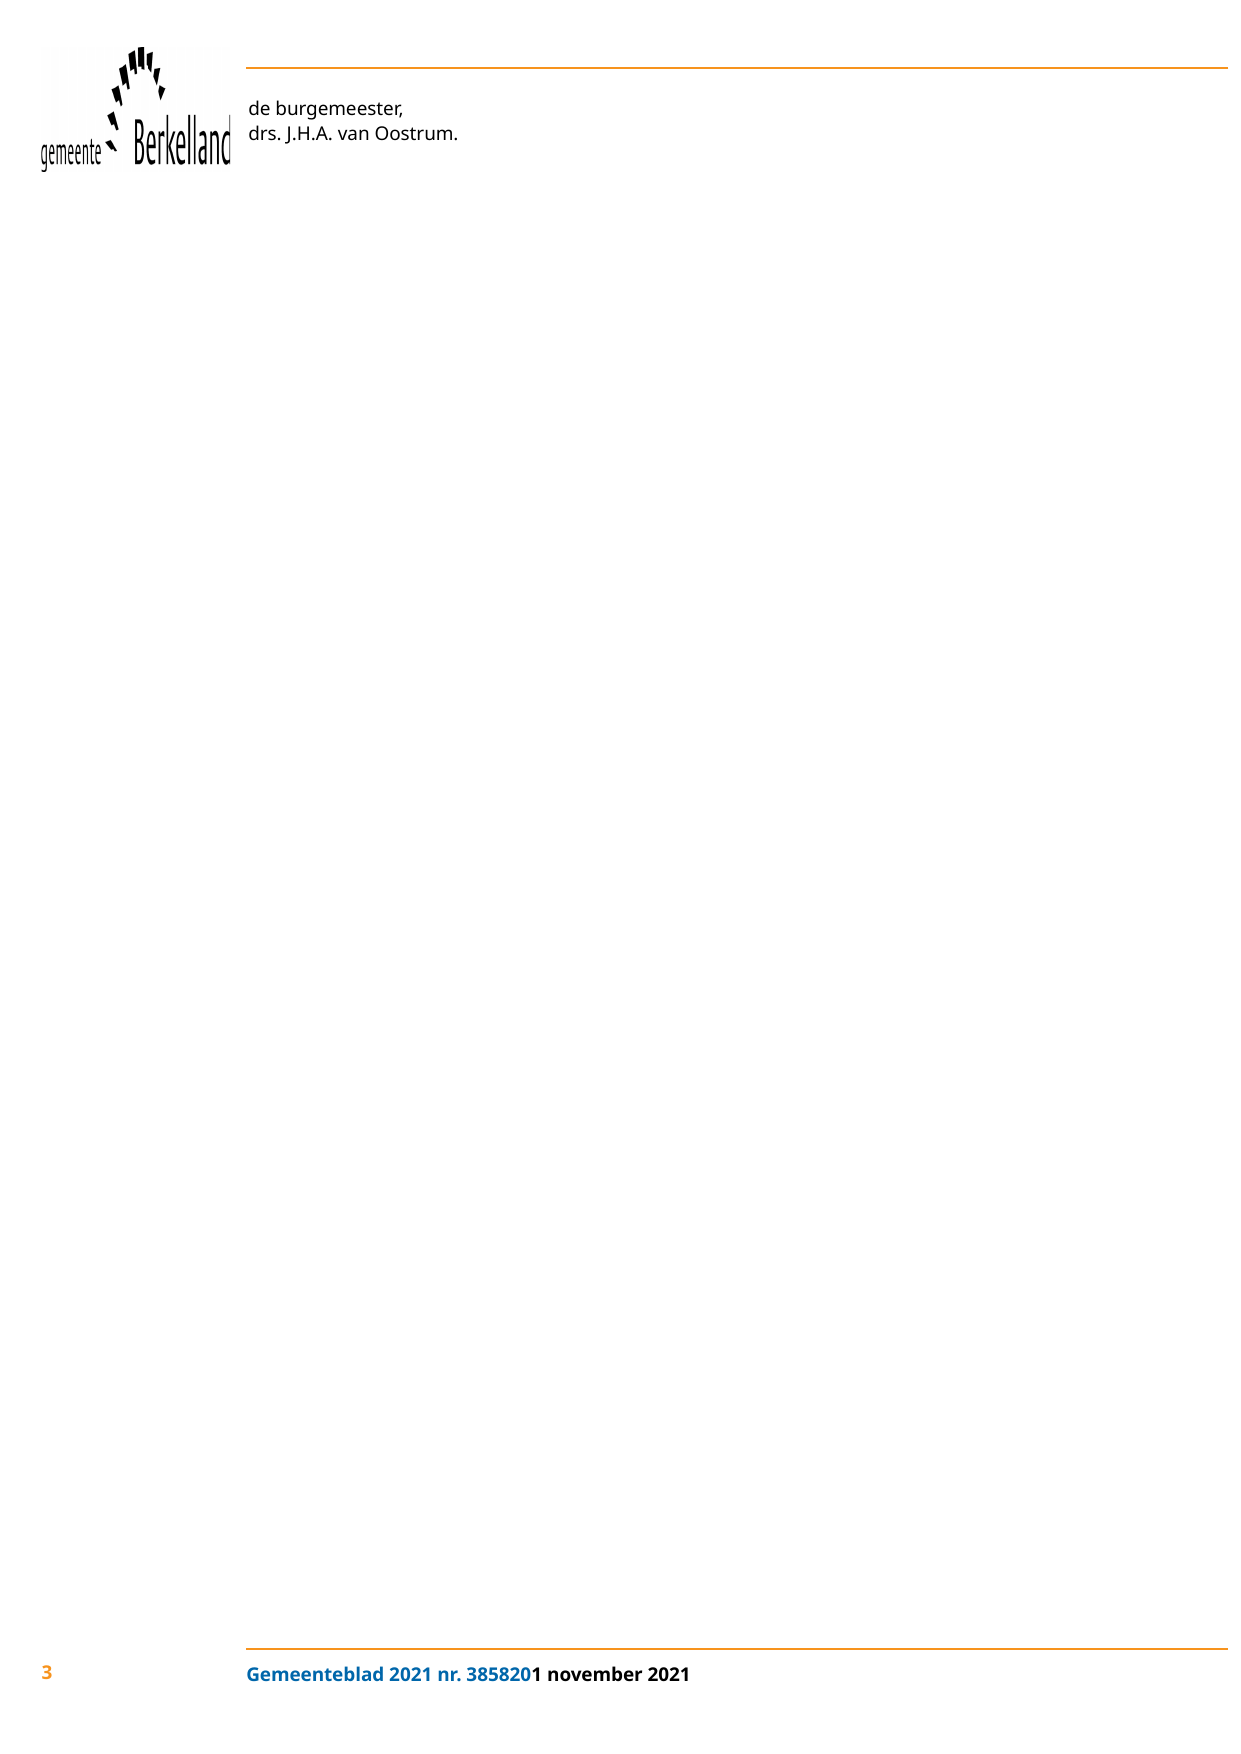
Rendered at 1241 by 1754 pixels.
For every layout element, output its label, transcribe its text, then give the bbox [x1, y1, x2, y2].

text de burgemeester, [248, 95, 1152, 121]
text drs. J.H.A. van Oostrum. [248, 121, 1152, 146]
picture [41, 47, 231, 172]
